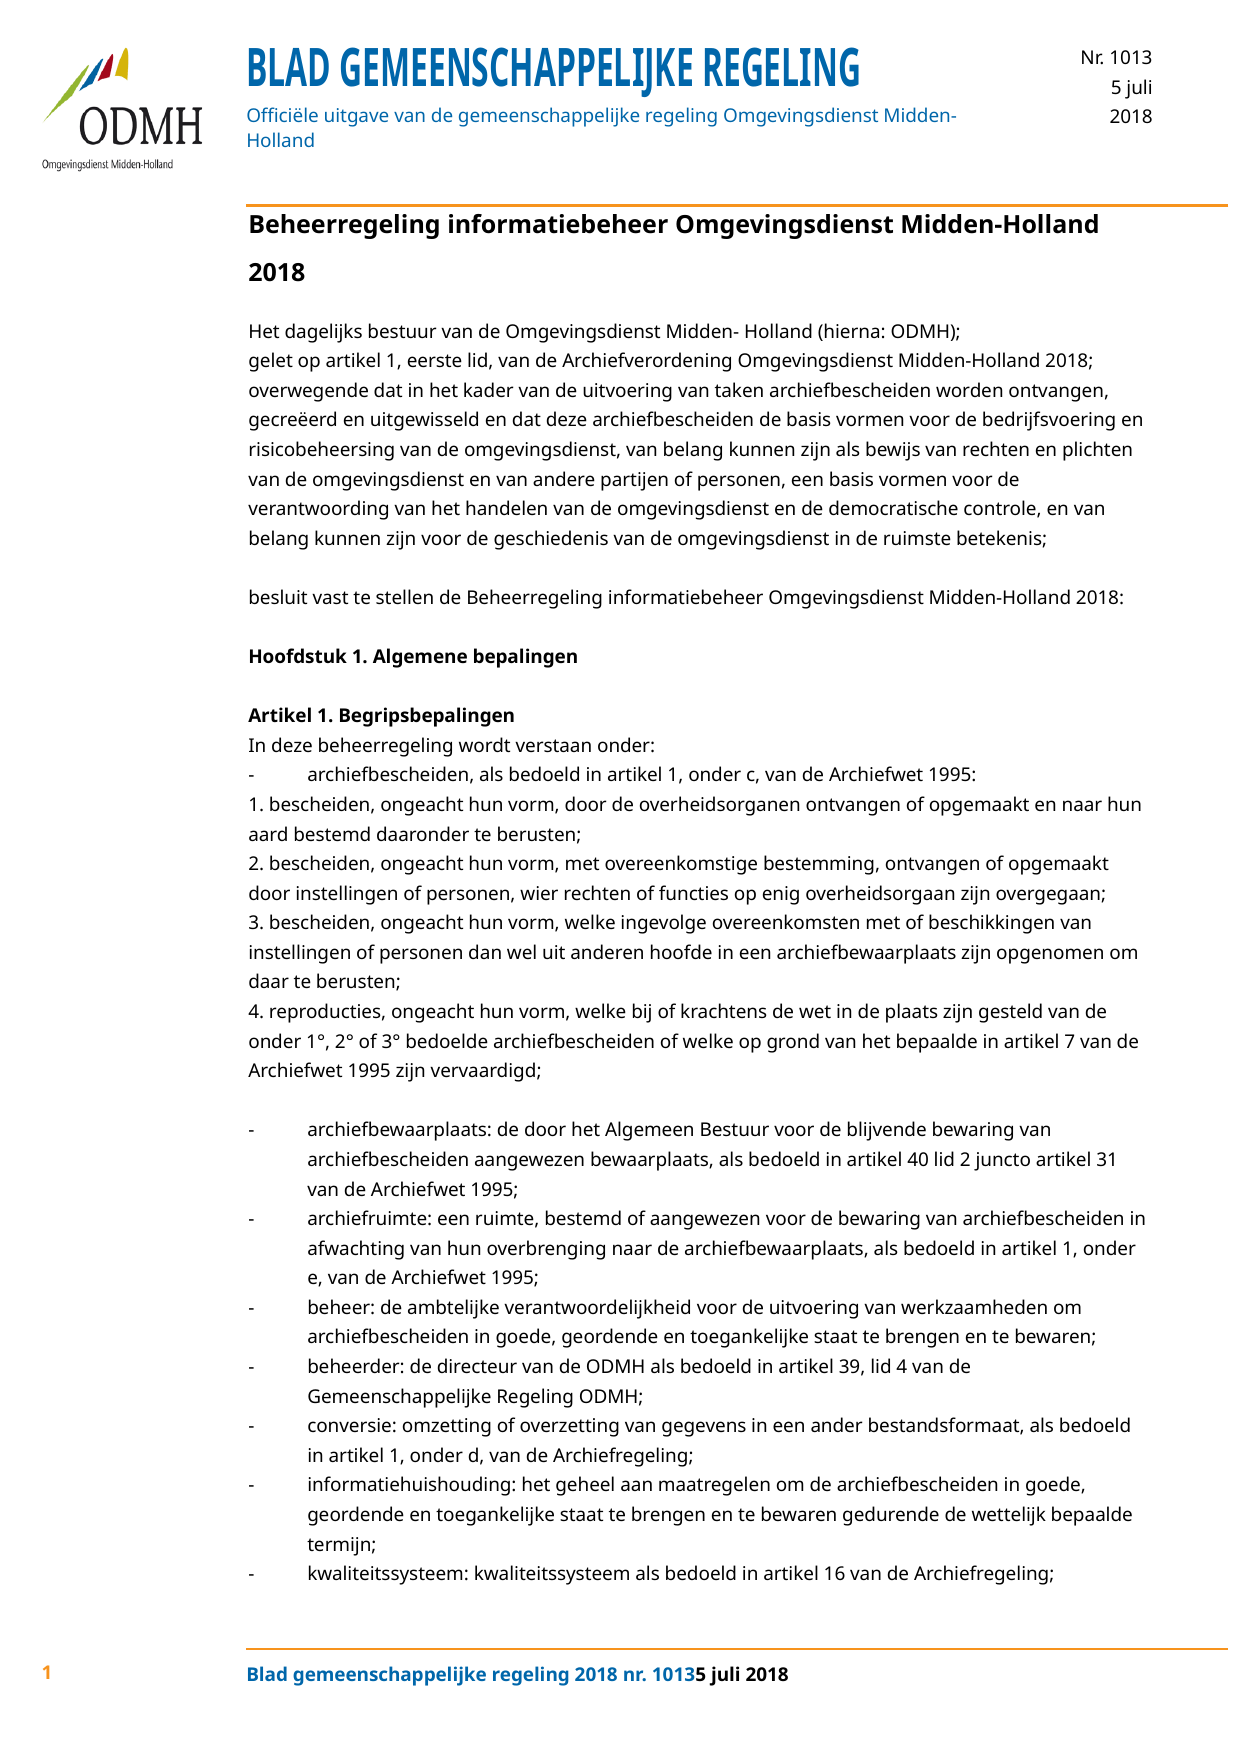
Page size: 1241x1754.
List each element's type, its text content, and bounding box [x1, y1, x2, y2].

text Beheerregeling informatiebeheer Omgevingsdienst Midden-Holland 2018 [248, 207, 1152, 288]
list beheerder: de directeur van de ODMH als bedoeld in artikel 39, lid 4 van de Gemeenschappelijke Regeling ODMH; [248, 1353, 1152, 1409]
list archiefruimte: een ruimte, bestemd of aangewezen voor de bewaring van archiefbescheiden in afwachting van hun overbrenging naar de archiefbewaarplaats, als bedoeld in artikel 1, onder e, van de Archiefwet 1995; [248, 1205, 1152, 1290]
list conversie: omzetting of overzetting van gegevens in een ander bestandsformaat, als bedoeld in artikel 1, onder d, van de Archiefregeling; [248, 1412, 1152, 1468]
text overwegende dat in het kader van de uitvoering van taken archiefbescheiden worden ontvangen, gecreëerd en uitgewisseld en dat deze archiefbescheiden de basis vormen voor de bedrijfsvoering en risicobeheersing van de omgevingsdienst, van belang kunnen zijn als bewijs van rechten en plichten van de omgevingsdienst en van andere partijen of personen, een basis vormen voor de verantwoording van het handelen van de omgevingsdienst en de democratische controle, en van belang kunnen zijn voor de geschiedenis van de omgevingsdienst in de ruimste betekenis; [248, 377, 1152, 551]
text 1. bescheiden, ongeacht hun vorm, door de overheidsorganen ontvangen of opgemaakt en naar hun aard bestemd daaronder te berusten; [248, 791, 1152, 847]
list beheer: de ambtelijke verantwoordelijkheid voor de uitvoering van werkzaamheden om archiefbescheiden in goede, geordende en toegankelijke staat te brengen en te bewaren; [248, 1294, 1152, 1349]
text Het dagelijks bestuur van de Omgevingsdienst Midden- Holland (hierna: ODMH); [248, 318, 1152, 344]
text gelet op artikel 1, eerste lid, van de Archiefverordening Omgevingsdienst Midden-Holland 2018; [248, 347, 1152, 373]
list archiefbewaarplaats: de door het Algemeen Bestuur voor de blijvende bewaring van archiefbescheiden aangewezen bewaarplaats, als bedoeld in artikel 40 lid 2 juncto artikel 31 van de Archiefwet 1995; [248, 1117, 1152, 1202]
list archiefbescheiden, als bedoeld in artikel 1, onder c, van de Archiefwet 1995: [248, 762, 1152, 787]
picture [41, 47, 231, 172]
text 3. bescheiden, ongeacht hun vorm, welke ingevolge overeenkomsten met of beschikkingen van instellingen of personen dan wel uit anderen hoofde in een archiefbewaarplaats zijn opgenomen om daar te berusten; [248, 909, 1152, 994]
text besluit vast te stellen de Beheerregeling informatiebeheer Omgevingsdienst Midden-Holland 2018: [248, 584, 1152, 610]
list informatiehuishouding: het geheel aan maatregelen om de archiefbescheiden in goede, geordende en toegankelijke staat te brengen en te bewaren gedurende de wettelijk bepaalde termijn; [248, 1472, 1152, 1557]
text Hoofdstuk 1. Algemene bepalingen [248, 643, 1152, 669]
text 4. reproducties, ongeacht hun vorm, welke bij of krachtens de wet in de plaats zijn gesteld van de onder 1°, 2° of 3° bedoelde archiefbescheiden of welke op grond van het bepaalde in artikel 7 van de Archiefwet 1995 zijn vervaardigd; [248, 998, 1152, 1083]
text In deze beheerregeling wordt verstaan onder: [248, 732, 1152, 758]
text 2. bescheiden, ongeacht hun vorm, met overeenkomstige bestemming, ontvangen of opgemaakt door instellingen of personen, wier rechten of functies op enig overheidsorgaan zijn overgegaan; [248, 850, 1152, 906]
text Artikel 1. Begripsbepalingen [248, 702, 1152, 728]
list kwaliteitssysteem: kwaliteitssysteem als bedoeld in artikel 16 van de Archiefregeling; [248, 1560, 1152, 1586]
